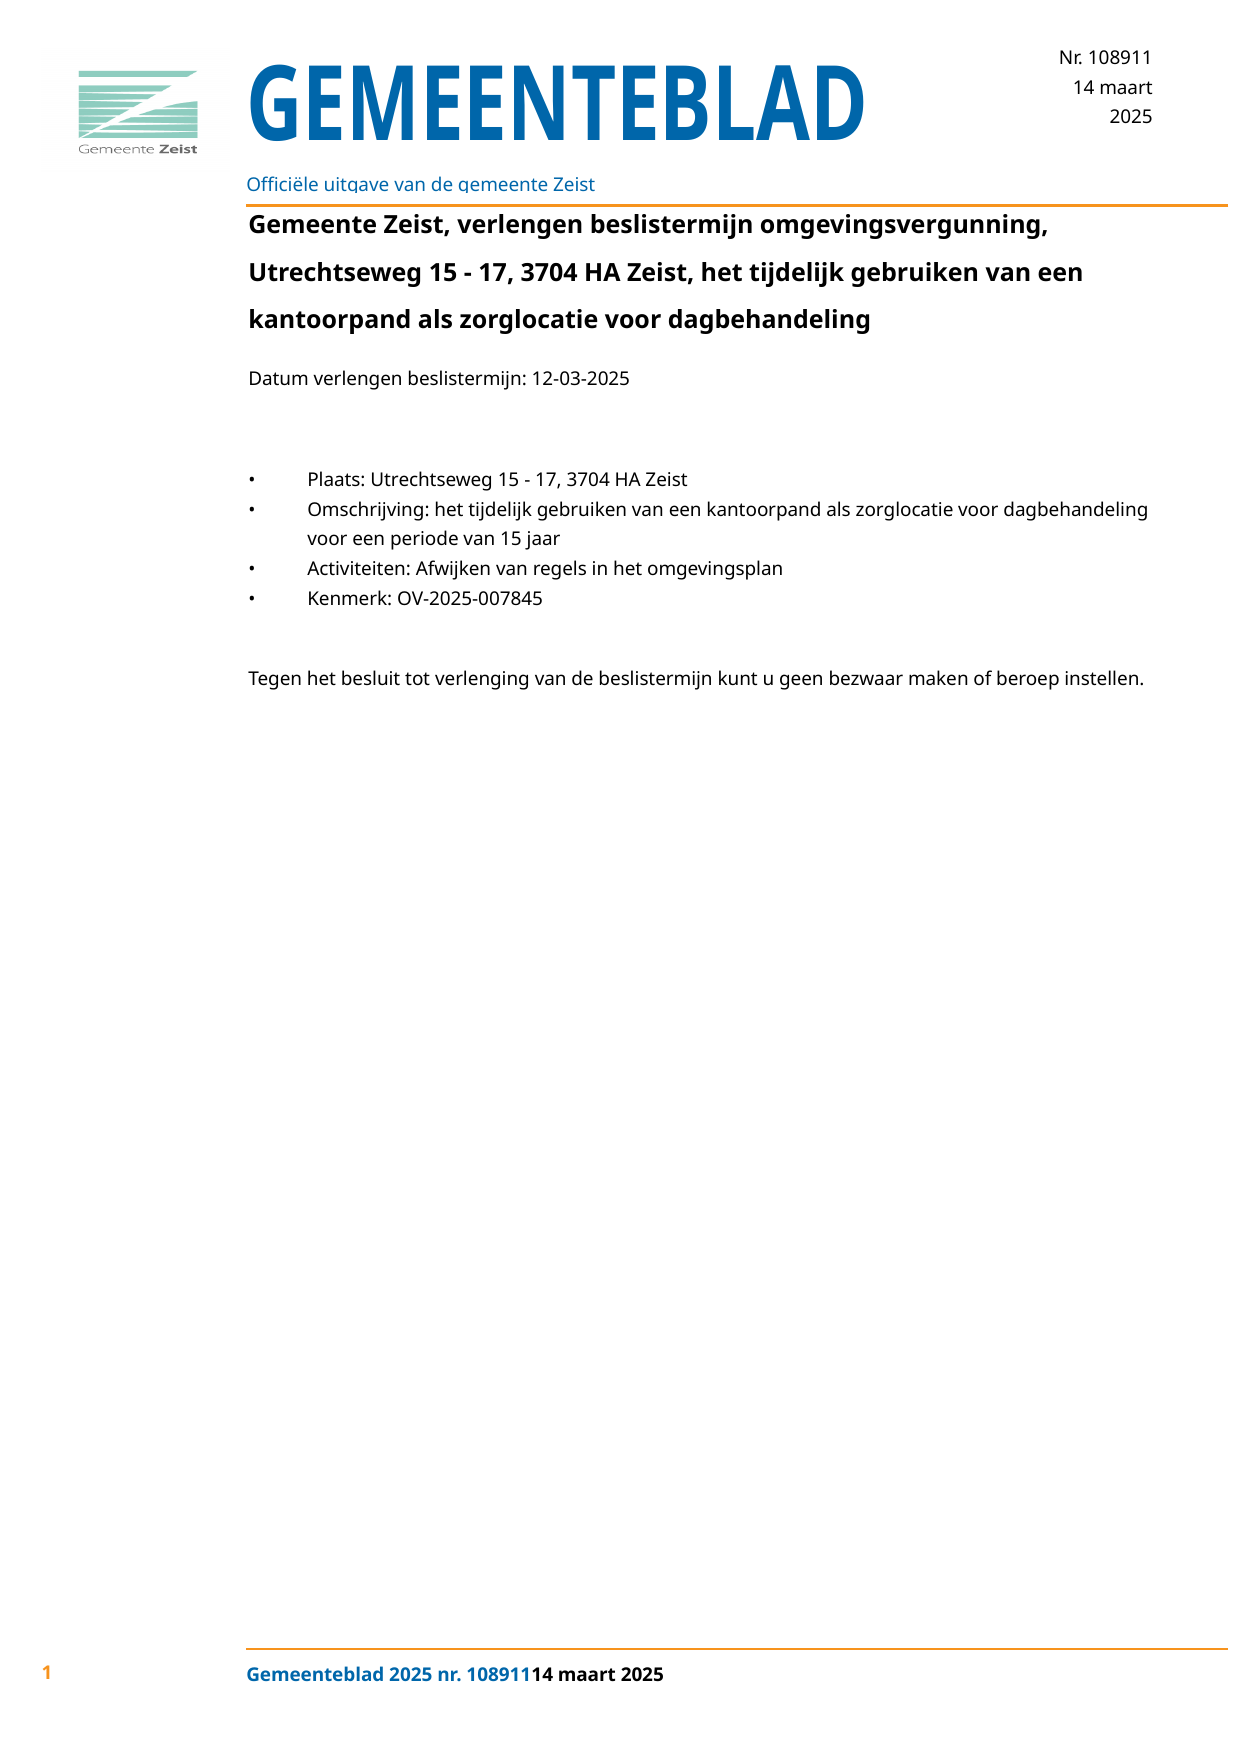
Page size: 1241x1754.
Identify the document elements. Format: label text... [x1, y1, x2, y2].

list Activiteiten: Afwijken van regels in het omgevingsplan [248, 555, 1152, 581]
list Omschrijving: het tijdelijk gebruiken van een kantoorpand als zorglocatie voor dagbehandeling voor een periode van 15 jaar [248, 496, 1152, 551]
text Datum verlengen beslistermijn: 12-03-2025 [248, 366, 1152, 391]
list Kenmerk: OV-2025-007845 [248, 585, 1152, 610]
picture [41, 47, 231, 172]
text Gemeente Zeist, verlengen beslistermijn omgevingsvergunning, Utrechtseweg 15 - 17, 3704 HA Zeist, het tijdelijk gebruiken van een kantoorpand als zorglocatie voor dagbehandeling [248, 207, 1152, 336]
text Tegen het besluit tot verlenging van de beslistermijn kunt u geen bezwaar maken of beroep instellen. [248, 665, 1152, 690]
list Plaats: Utrechtseweg 15 - 17, 3704 HA Zeist [248, 466, 1152, 492]
